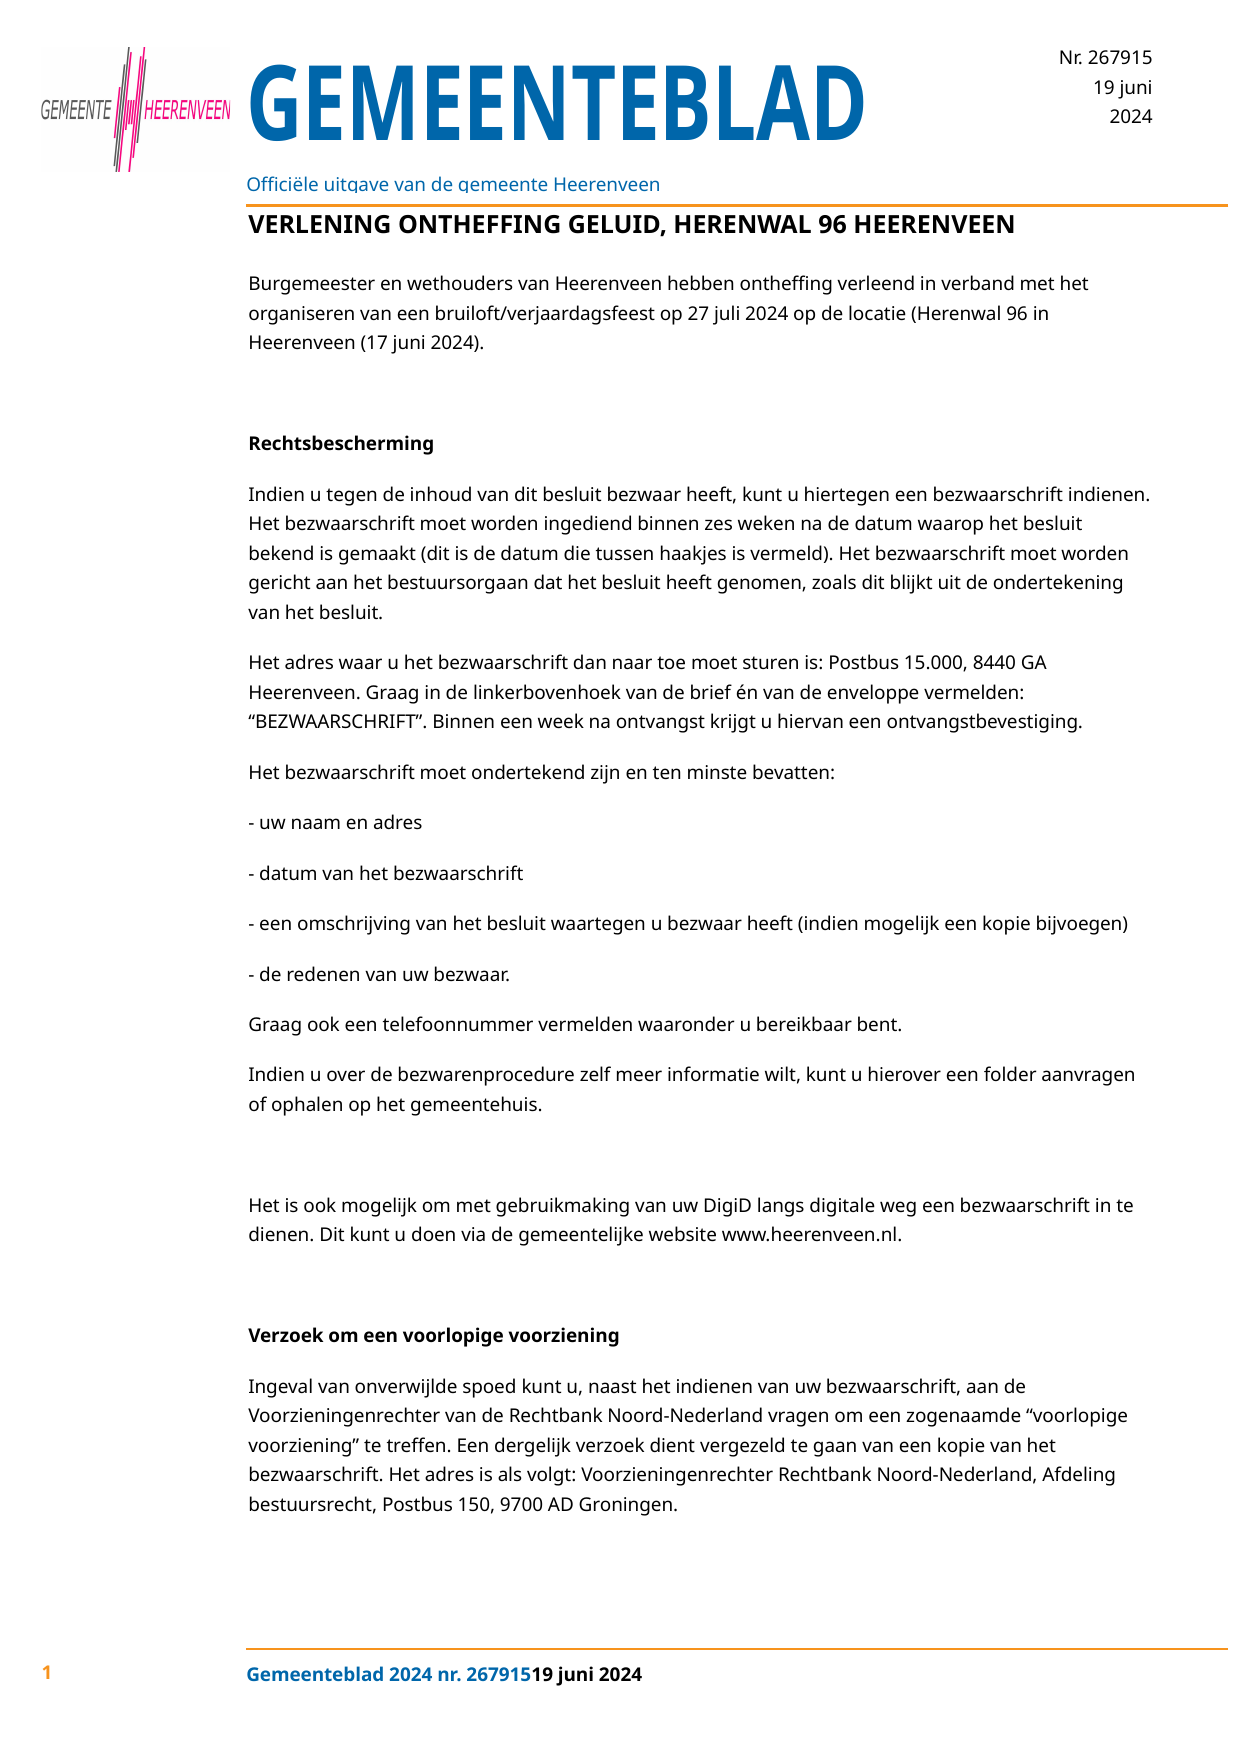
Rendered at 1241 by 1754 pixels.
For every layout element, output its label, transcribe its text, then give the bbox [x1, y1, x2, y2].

picture [41, 47, 231, 172]
text Het is ook mogelijk om met gebruikmaking van uw DigiD langs digitale weg een bezwaarschrift in te dienen. Dit kunt u doen via de gemeentelijke website www.heerenveen.nl. [248, 1192, 1152, 1247]
text - uw naam en adres [248, 809, 1152, 835]
text Het adres waar u het bezwaarschrift dan naar toe moet sturen is: Postbus 15.000, 8440 GA Heerenveen. Graag in de linkerbovenhoek van de brief én van de enveloppe vermelden: “BEZWAARSCHRIFT”. Binnen een week na ontvangst krijgt u hiervan een ontvangstbevestiging. [248, 649, 1152, 734]
text Indien u over de bezwarenprocedure zelf meer informatie wilt, kunt u hierover een folder aanvragen of ophalen op het gemeentehuis. [248, 1062, 1152, 1117]
text Ingeval van onverwijlde spoed kunt u, naast het indienen van uw bezwaarschrift, aan de Voorzieningenrechter van de Rechtbank Noord-Nederland vragen om een zogenaamde “voorlopige voorziening” te treffen. Een dergelijk verzoek dient vergezeld te gaan van een kopie van het bezwaarschrift. Het adres is als volgt: Voorzieningenrechter Rechtbank Noord-Nederland, Afdeling bestuursrecht, Postbus 150, 9700 AD Groningen. [248, 1373, 1152, 1517]
text - de redenen van uw bezwaar. [248, 961, 1152, 986]
text Burgemeester en wethouders van Heerenveen hebben ontheffing verleend in verband met het organiseren van een bruiloft/verjaardagsfeest op 27 juli 2024 op de locatie (Herenwal 96 in Heerenveen (17 juni 2024). [248, 270, 1152, 355]
text VERLENING ONTHEFFING GELUID, HERENWAL 96 HEERENVEEN [248, 207, 1152, 241]
text - een omschrijving van het besluit waartegen u bezwaar heeft (indien mogelijk een kopie bijvoegen) [248, 910, 1152, 936]
text - datum van het bezwaarschrift [248, 860, 1152, 886]
text Het bezwaarschrift moet ondertekend zijn en ten minste bevatten: [248, 759, 1152, 785]
text Verzoek om een voorlopige voorziening [248, 1322, 1152, 1348]
text Graag ook een telefoonnummer vermelden waaronder u bereikbaar bent. [248, 1011, 1152, 1037]
text Rechtsbescherming [248, 430, 1152, 456]
text Indien u tegen de inhoud van dit besluit bezwaar heeft, kunt u hiertegen een bezwaarschrift indienen. Het bezwaarschrift moet worden ingediend binnen zes weken na de datum waarop het besluit bekend is gemaakt (dit is de datum die tussen haakjes is vermeld). Het bezwaarschrift moet worden gericht aan het bestuursorgaan dat het besluit heeft genomen, zoals dit blijkt uit de ondertekening van het besluit. [248, 481, 1152, 625]
